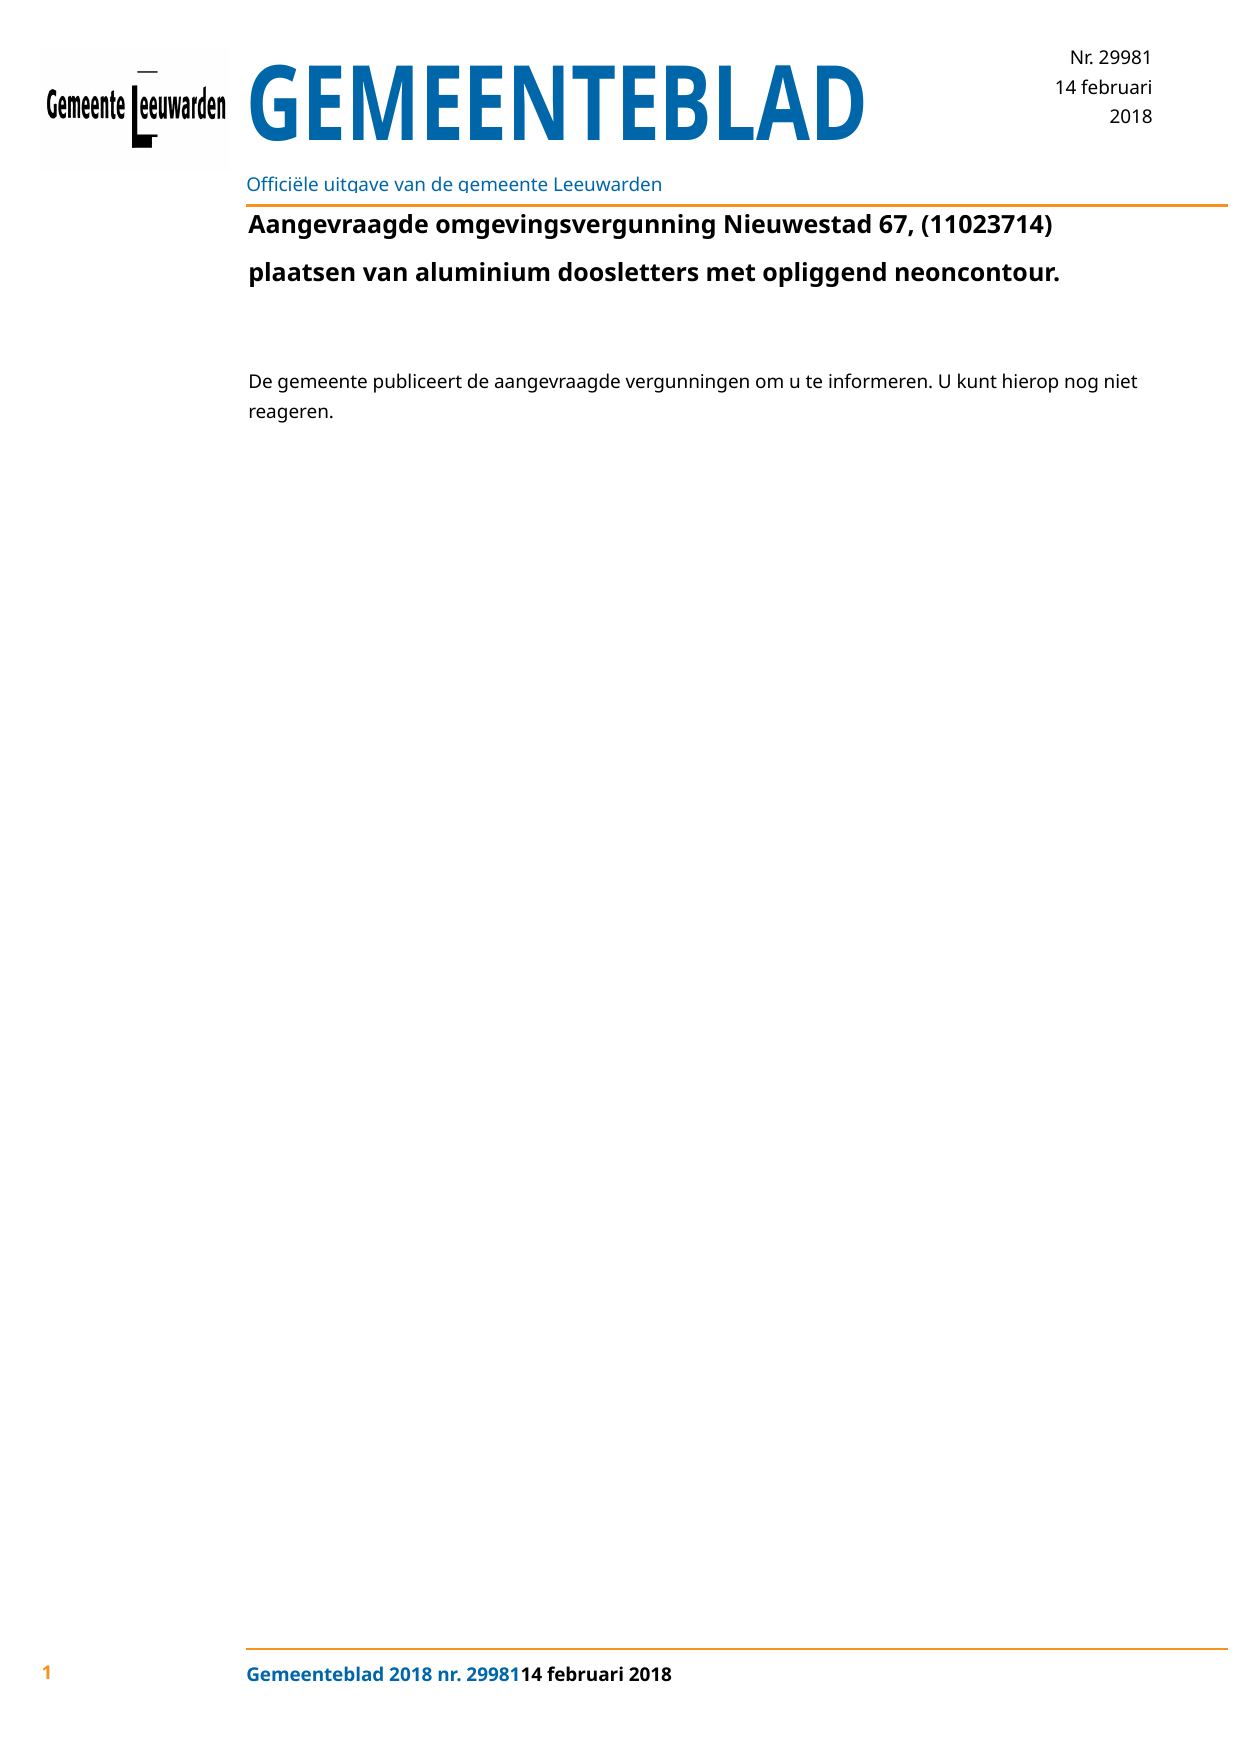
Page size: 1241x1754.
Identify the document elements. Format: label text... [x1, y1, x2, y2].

text De gemeente publiceert de aangevraagde vergunningen om u te informeren. U kunt hierop nog niet reageren. [248, 368, 1152, 424]
text Aangevraagde omgevingsvergunning Nieuwestad 67, (11023714) plaatsen van aluminium doosletters met opliggend neoncontour. [248, 207, 1152, 288]
picture [41, 47, 231, 172]
